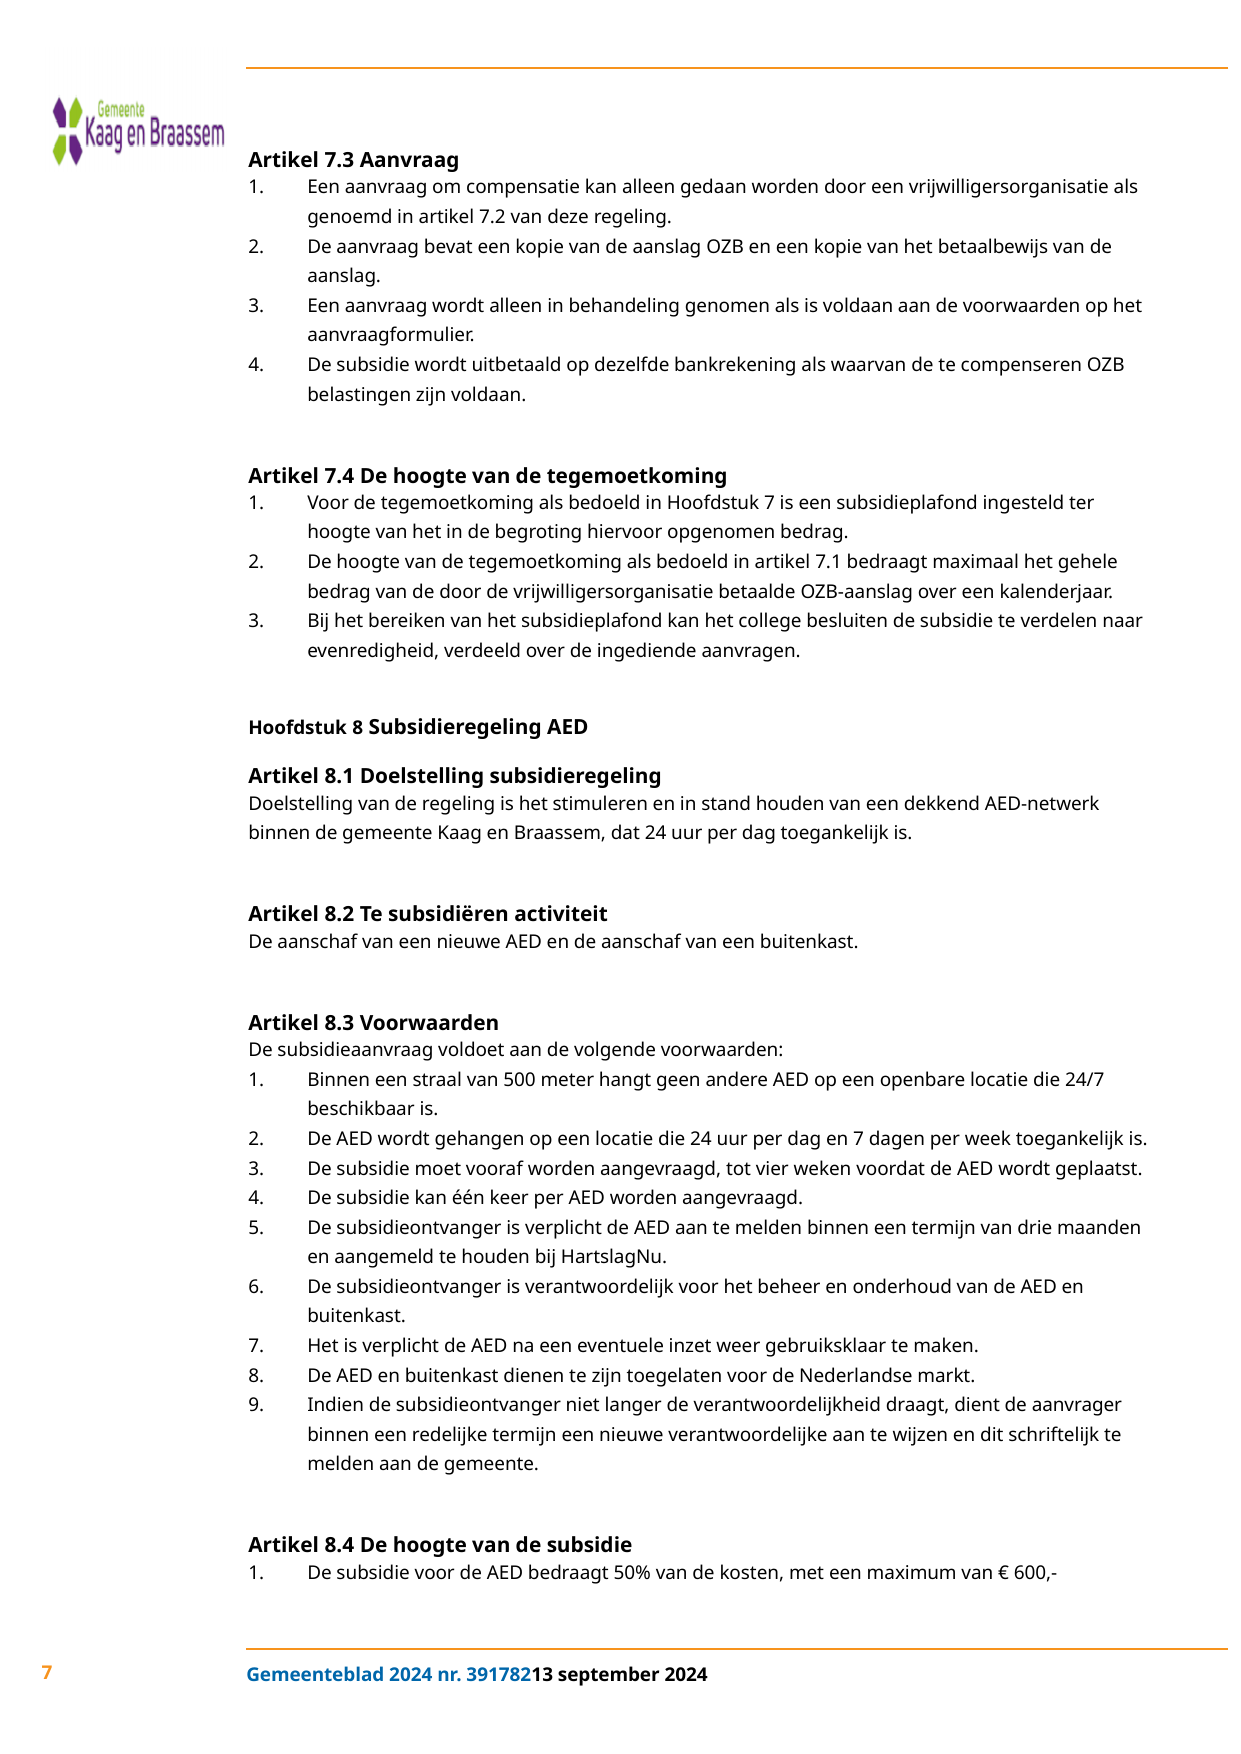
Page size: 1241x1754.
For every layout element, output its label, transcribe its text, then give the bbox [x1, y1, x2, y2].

text De aanschaf van een nieuwe AED en de aanschaf van een buitenkast. [248, 928, 1152, 954]
text Hoofdstuk 8 Subsidieregeling AED [248, 712, 1152, 741]
picture [41, 47, 231, 172]
list Bij het bereiken van het subsidieplafond kan het college besluiten de subsidie te verdelen naar evenredigheid, verdeeld over de ingediende aanvragen. [248, 607, 1152, 663]
list De subsidieontvanger is verplicht de AED aan te melden binnen een termijn van drie maanden en aangemeld te houden bij HartslagNu. [248, 1214, 1152, 1269]
text Artikel 8.1 Doelstelling subsidieregeling [248, 762, 1152, 790]
list Indien de subsidieontvanger niet langer de verantwoordelijkheid draagt, dient de aanvrager binnen een redelijke termijn een nieuwe verantwoordelijke aan te wijzen en dit schriftelijk te melden aan de gemeente. [248, 1391, 1152, 1476]
list De subsidie moet vooraf worden aangevraagd, tot vier weken voordat de AED wordt geplaatst. [248, 1155, 1152, 1181]
list De subsidie kan één keer per AED worden aangevraagd. [248, 1184, 1152, 1210]
text Artikel 8.4 De hoogte van de subsidie [248, 1531, 1152, 1559]
list De hoogte van de tegemoetkoming als bedoeld in artikel 7.1 bedraagt maximaal het gehele bedrag van de door de vrijwilligersorganisatie betaalde OZB-aanslag over een kalenderjaar. [248, 548, 1152, 604]
list Binnen een straal van 500 meter hangt geen andere AED op een openbare locatie die 24/7 beschikbaar is. [248, 1066, 1152, 1121]
text Doelstelling van de regeling is het stimuleren en in stand houden van een dekkend AED-netwerk binnen de gemeente Kaag en Braassem, dat 24 uur per dag toegankelijk is. [248, 790, 1152, 845]
list Een aanvraag om compensatie kan alleen gedaan worden door een vrijwilligersorganisatie als genoemd in artikel 7.2 van deze regeling. [248, 174, 1152, 229]
text De subsidieaanvraag voldoet aan de volgende voorwaarden: [248, 1036, 1152, 1062]
list Het is verplicht de AED na een eventuele inzet weer gebruiksklaar te maken. [248, 1332, 1152, 1358]
text Artikel 7.4 De hoogte van de tegemoetkoming [248, 461, 1152, 489]
list De AED wordt gehangen op een locatie die 24 uur per dag en 7 dagen per week toegankelijk is. [248, 1125, 1152, 1151]
list Een aanvraag wordt alleen in behandeling genomen als is voldaan aan de voorwaarden op het aanvraagformulier. [248, 292, 1152, 347]
text Artikel 8.2 Te subsidiëren activiteit [248, 899, 1152, 928]
list De subsidie wordt uitbetaald op dezelfde bankrekening als waarvan de te compenseren OZB belastingen zijn voldaan. [248, 351, 1152, 406]
list Voor de tegemoetkoming als bedoeld in Hoofdstuk 7 is een subsidieplafond ingesteld ter hoogte van het in de begroting hiervoor opgenomen bedrag. [248, 489, 1152, 544]
list De subsidieontvanger is verantwoordelijk voor het beheer en onderhoud van de AED en buitenkast. [248, 1273, 1152, 1328]
list De AED en buitenkast dienen te zijn toegelaten voor de Nederlandse markt. [248, 1362, 1152, 1388]
text Artikel 7.3 Aanvraag [248, 145, 1152, 174]
text Artikel 8.3 Voorwaarden [248, 1008, 1152, 1036]
list De aanvraag bevat een kopie van de aanslag OZB en een kopie van het betaalbewijs van de aanslag. [248, 233, 1152, 288]
list De subsidie voor de AED bedraagt 50% van de kosten, met een maximum van € 600,- [248, 1559, 1152, 1585]
